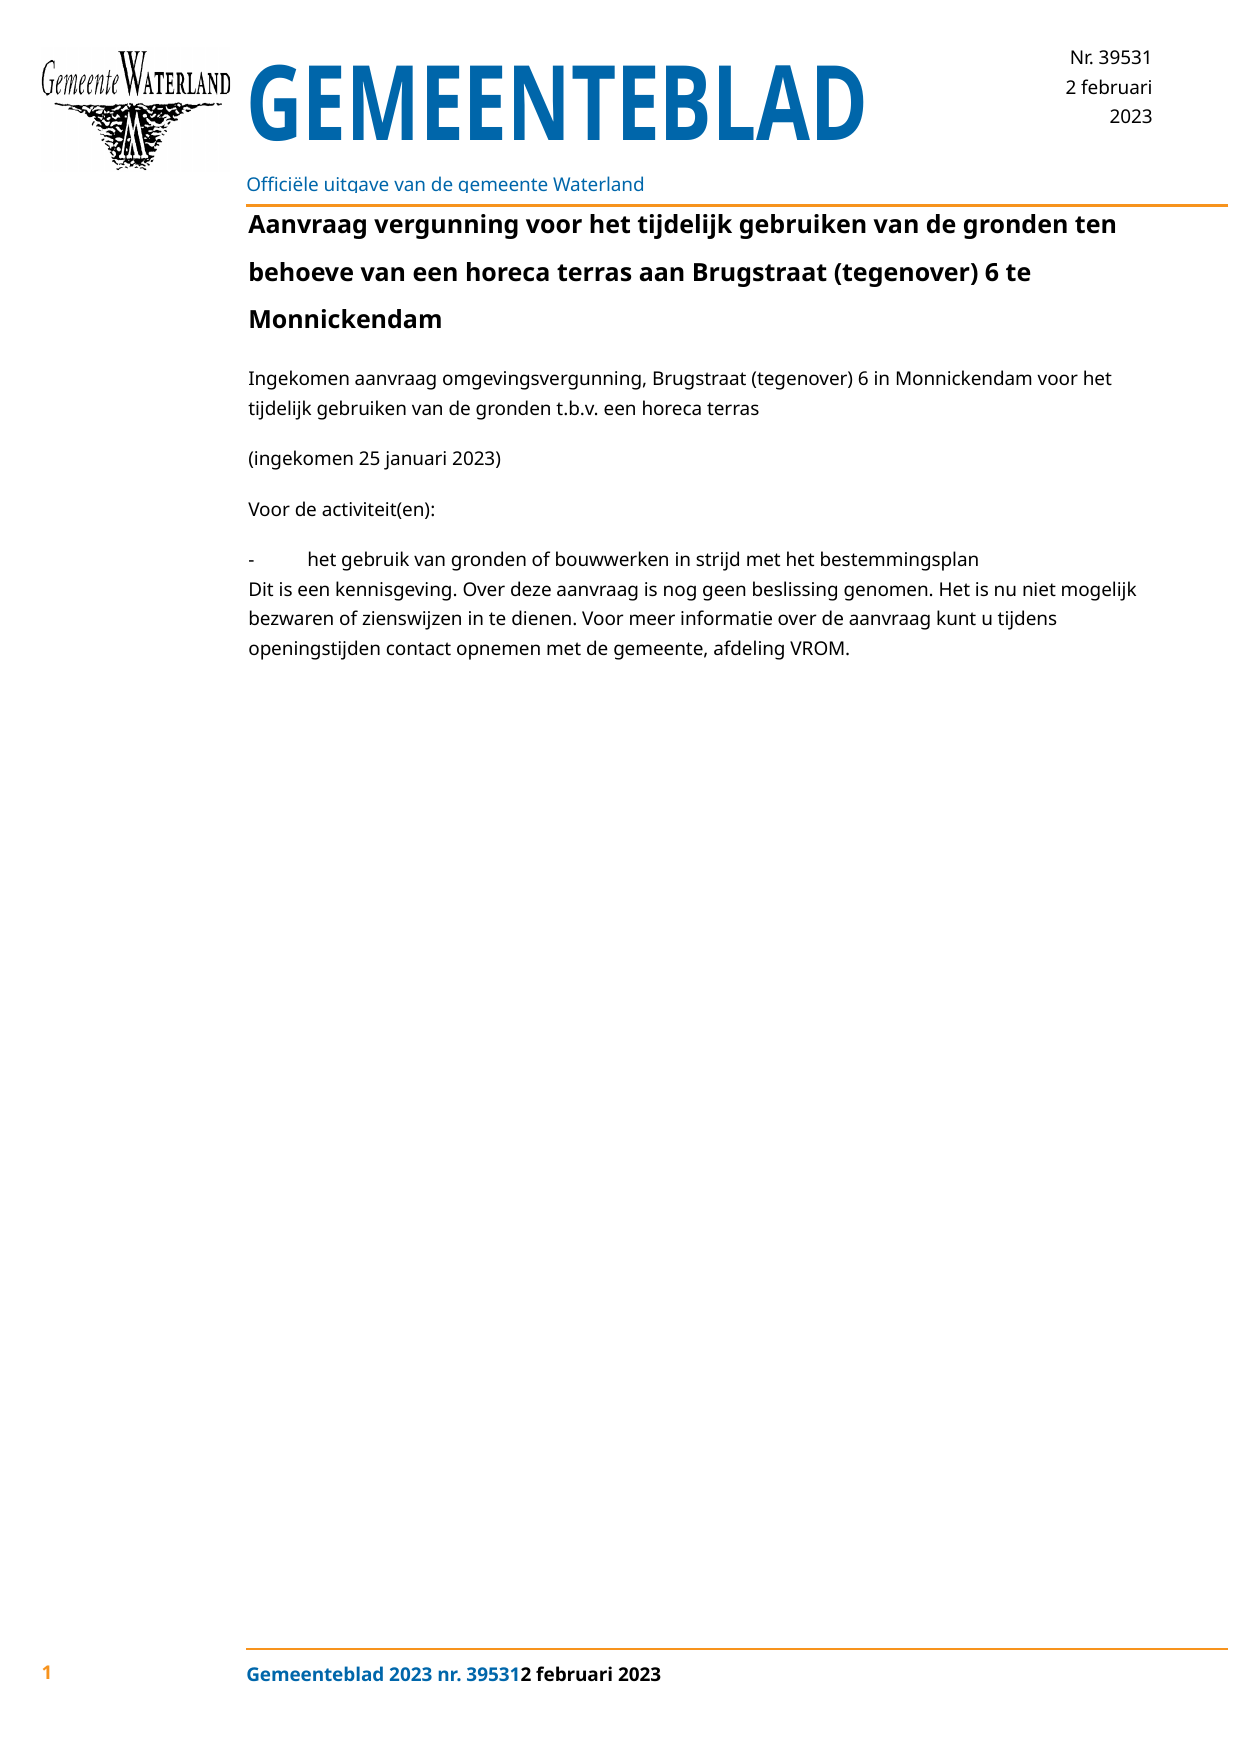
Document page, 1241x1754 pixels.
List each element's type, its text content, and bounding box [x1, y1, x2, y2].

text Voor de activiteit(en): [248, 496, 1152, 522]
text Ingekomen aanvraag omgevingsvergunning, Brugstraat (tegenover) 6 in Monnickendam voor het tijdelijk gebruiken van de gronden t.b.v. een horeca terras [248, 366, 1152, 421]
text Dit is een kennisgeving. Over deze aanvraag is nog geen beslissing genomen. Het is nu niet mogelijk bezwaren of zienswijzen in te dienen. Voor meer informatie over de aanvraag kunt u tijdens openingstijden contact opnemen met de gemeente, afdeling VROM. [248, 576, 1152, 661]
picture [41, 47, 231, 172]
text Aanvraag vergunning voor het tijdelijk gebruiken van de gronden ten behoeve van een horeca terras aan Brugstraat (tegenover) 6 te Monnickendam [248, 207, 1152, 336]
text (ingekomen 25 januari 2023) [248, 446, 1152, 471]
list het gebruik van gronden of bouwwerken in strijd met het bestemmingsplan [248, 546, 1152, 572]
